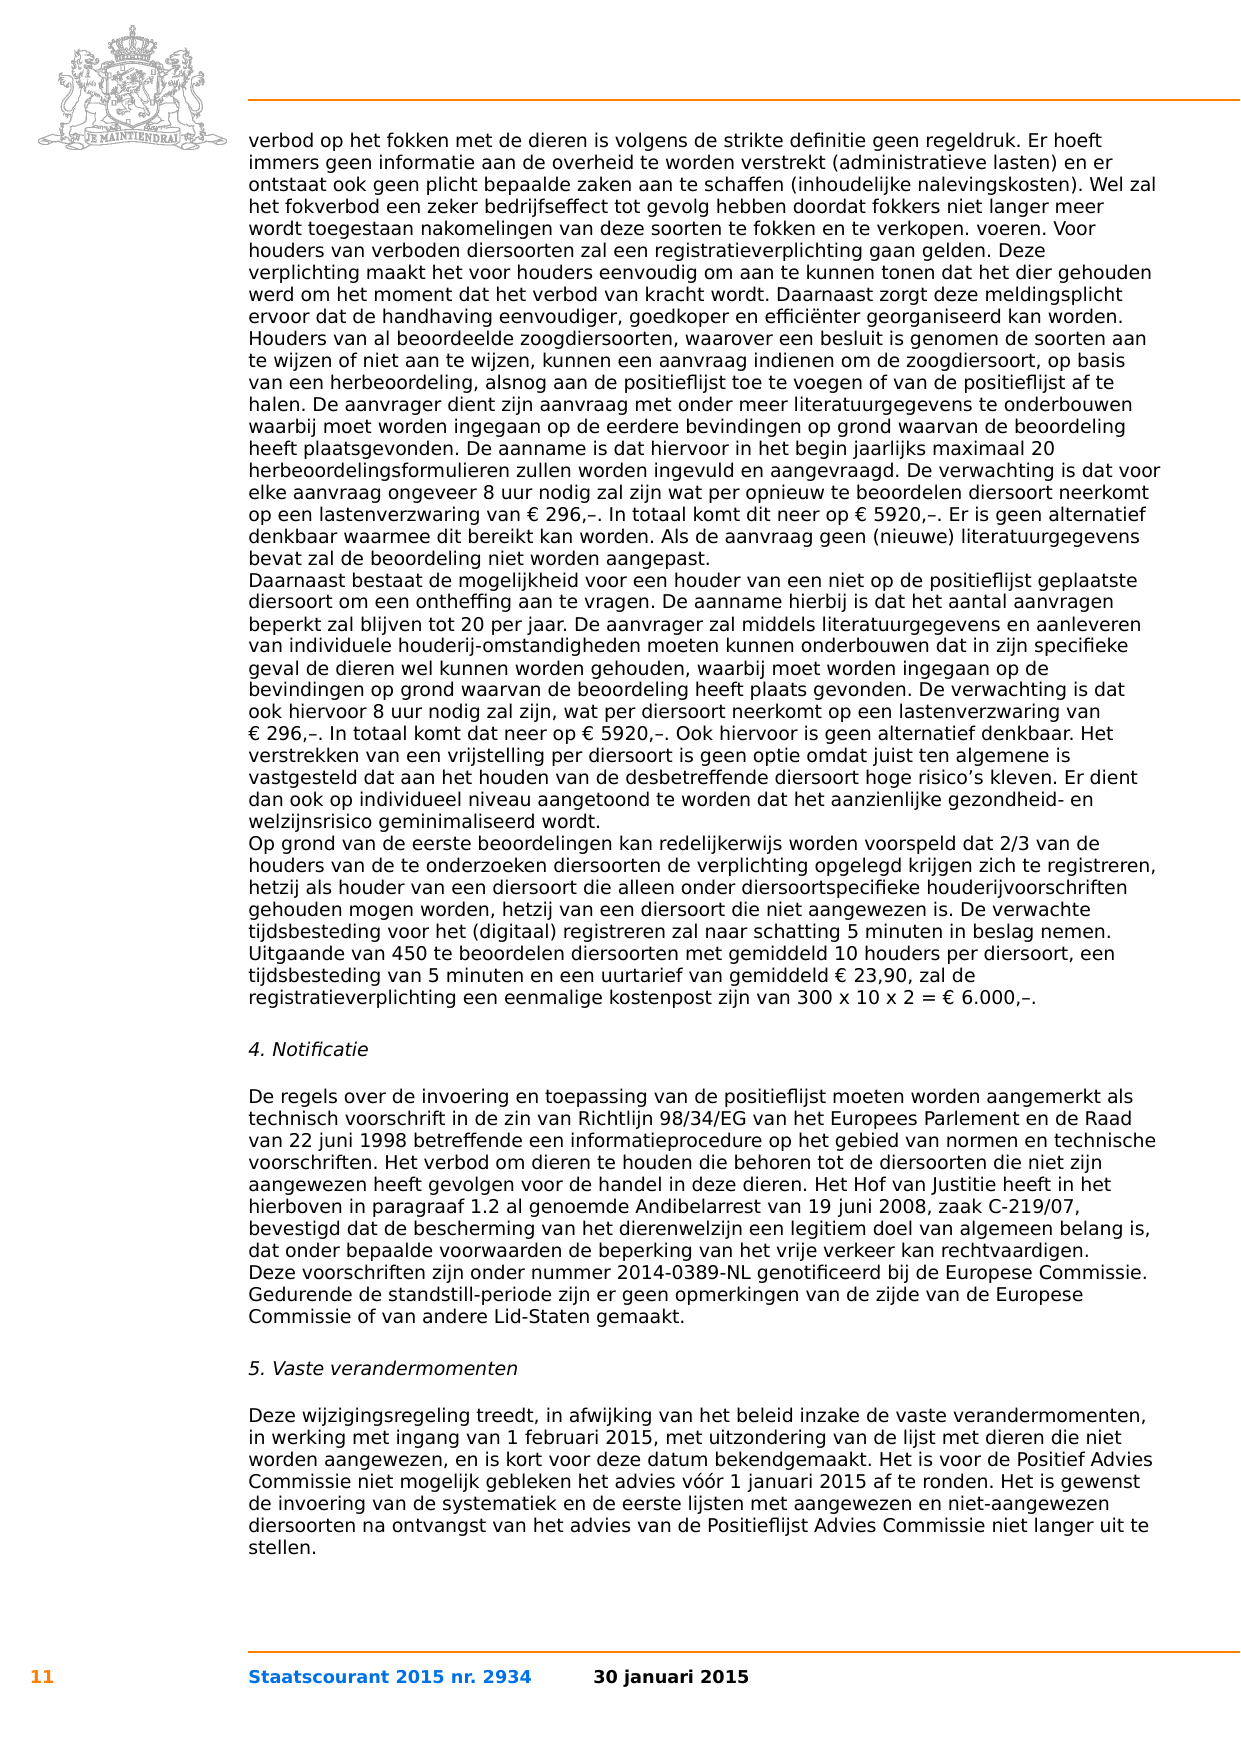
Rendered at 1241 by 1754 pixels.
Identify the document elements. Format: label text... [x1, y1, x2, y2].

picture [38, 25, 227, 150]
text Op grond van de eerste beoordelingen kan redelijkerwijs worden voorspeld dat 2/3 van de houders van de te onderzoeken diersoorten de verplichting opgelegd krijgen zich te registreren, hetzij als houder van een diersoort die alleen onder diersoortspecifieke houderijvoorschriften gehouden mogen worden, hetzij van een diersoort die niet aangewezen is. De verwachte tijdsbesteding voor het (digitaal) registreren zal naar schatting 5 minuten in beslag nemen. Uitgaande van 450 te beoordelen diersoorten met gemiddeld 10 houders per diersoort, een tijdsbesteding van 5 minuten en een uurtarief van gemiddeld € 23,90, zal de registratieverplichting een eenmalige kostenpost zijn van 300 x 10 x 2 = € 6.000,–. [248, 833, 1163, 1009]
text Deze voorschriften zijn onder nummer 2014-0389-NL genotificeerd bij de Europese Commissie. Gedurende de standstill-periode zijn er geen opmerkingen van de zijde van de Europese Commissie of van andere Lid-Staten gemaakt. [248, 1262, 1163, 1328]
subtitle 4. Notificatie [248, 1039, 1163, 1061]
subtitle 5. Vaste verandermomenten [248, 1358, 1163, 1380]
text Houders van al beoordeelde zoogdiersoorten, waarover een besluit is genomen de soorten aan te wijzen of niet aan te wijzen, kunnen een aanvraag indienen om de zoogdiersoort, op basis van een herbeoordeling, alsnog aan de positieflijst toe te voegen of van de positieflijst af te halen. De aanvrager dient zijn aanvraag met onder meer literatuurgegevens te onderbouwen waarbij moet worden ingegaan op de eerdere bevindingen op grond waarvan de beoordeling heeft plaatsgevonden. De aanname is dat hiervoor in het begin jaarlijks maximaal 20 herbeoordelingsformulieren zullen worden ingevuld en aangevraagd. De verwachting is dat voor elke aanvraag ongeveer 8 uur nodig zal zijn wat per opnieuw te beoordelen diersoort neerkomt op een lastenverzwaring van € 296,–. In totaal komt dit neer op € 5920,–. Er is geen alternatief denkbaar waarmee dit bereikt kan worden. Als de aanvraag geen (nieuwe) literatuurgegevens bevat zal de beoordeling niet worden aangepast. [248, 328, 1163, 569]
text Daarnaast bestaat de mogelijkheid voor een houder van een niet op de positieflijst geplaatste diersoort om een ontheffing aan te vragen. De aanname hierbij is dat het aantal aanvragen beperkt zal blijven tot 20 per jaar. De aanvrager zal middels literatuurgegevens en aanleveren van individuele houderij-omstandigheden moeten kunnen onderbouwen dat in zijn specifieke geval de dieren wel kunnen worden gehouden, waarbij moet worden ingegaan op de bevindingen op grond waarvan de beoordeling heeft plaats gevonden. De verwachting is dat ook hiervoor 8 uur nodig zal zijn, wat per diersoort neerkomt op een lastenverzwaring van € 296,–. In totaal komt dat neer op € 5920,–. Ook hiervoor is geen alternatief denkbaar. Het verstrekken van een vrijstelling per diersoort is geen optie omdat juist ten algemene is vastgesteld dat aan het houden van de desbetreffende diersoort hoge risico’s kleven. Er dient dan ook op individueel niveau aangetoond te worden dat het aanzienlijke gezondheid- en welzijnsrisico geminimaliseerd wordt. [248, 569, 1163, 833]
text Deze wijzigingsregeling treedt, in afwijking van het beleid inzake de vaste verandermomenten, in werking met ingang van 1 februari 2015, met uitzondering van de lijst met dieren die niet worden aangewezen, en is kort voor deze datum bekendgemaakt. Het is voor de Positief Advies Commissie niet mogelijk gebleken het advies vóór 1 januari 2015 af te ronden. Het is gewenst de invoering van de systematiek en de eerste lijsten met aangewezen en niet-aangewezen diersoorten na ontvangst van het advies van de Positieflijst Advies Commissie niet langer uit te stellen. [248, 1405, 1163, 1559]
text verbod op het fokken met de dieren is volgens de strikte definitie geen regeldruk. Er hoeft immers geen informatie aan de overheid te worden verstrekt (administratieve lasten) en er ontstaat ook geen plicht bepaalde zaken aan te schaffen (inhoudelijke nalevingskosten). Wel zal het fokverbod een zeker bedrijfseffect tot gevolg hebben doordat fokkers niet langer meer wordt toegestaan nakomelingen van deze soorten te fokken en te verkopen. voeren. Voor houders van verboden diersoorten zal een registratieverplichting gaan gelden. Deze verplichting maakt het voor houders eenvoudig om aan te kunnen tonen dat het dier gehouden werd om het moment dat het verbod van kracht wordt. Daarnaast zorgt deze meldingsplicht ervoor dat de handhaving eenvoudiger, goedkoper en efficiënter georganiseerd kan worden. [248, 130, 1163, 328]
text De regels over de invoering en toepassing van de positieflijst moeten worden aangemerkt als technisch voorschrift in de zin van Richtlijn 98/34/EG van het Europees Parlement en de Raad van 22 juni 1998 betreffende een informatieprocedure op het gebied van normen en technische voorschriften. Het verbod om dieren te houden die behoren tot de diersoorten die niet zijn aangewezen heeft gevolgen voor de handel in deze dieren. Het Hof van Justitie heeft in het hierboven in paragraaf 1.2 al genoemde Andibelarrest van 19 juni 2008, zaak C-219/07, bevestigd dat de bescherming van het dierenwelzijn een legitiem doel van algemeen belang is, dat onder bepaalde voorwaarden de beperking van het vrije verkeer kan rechtvaardigen. [248, 1086, 1163, 1262]
